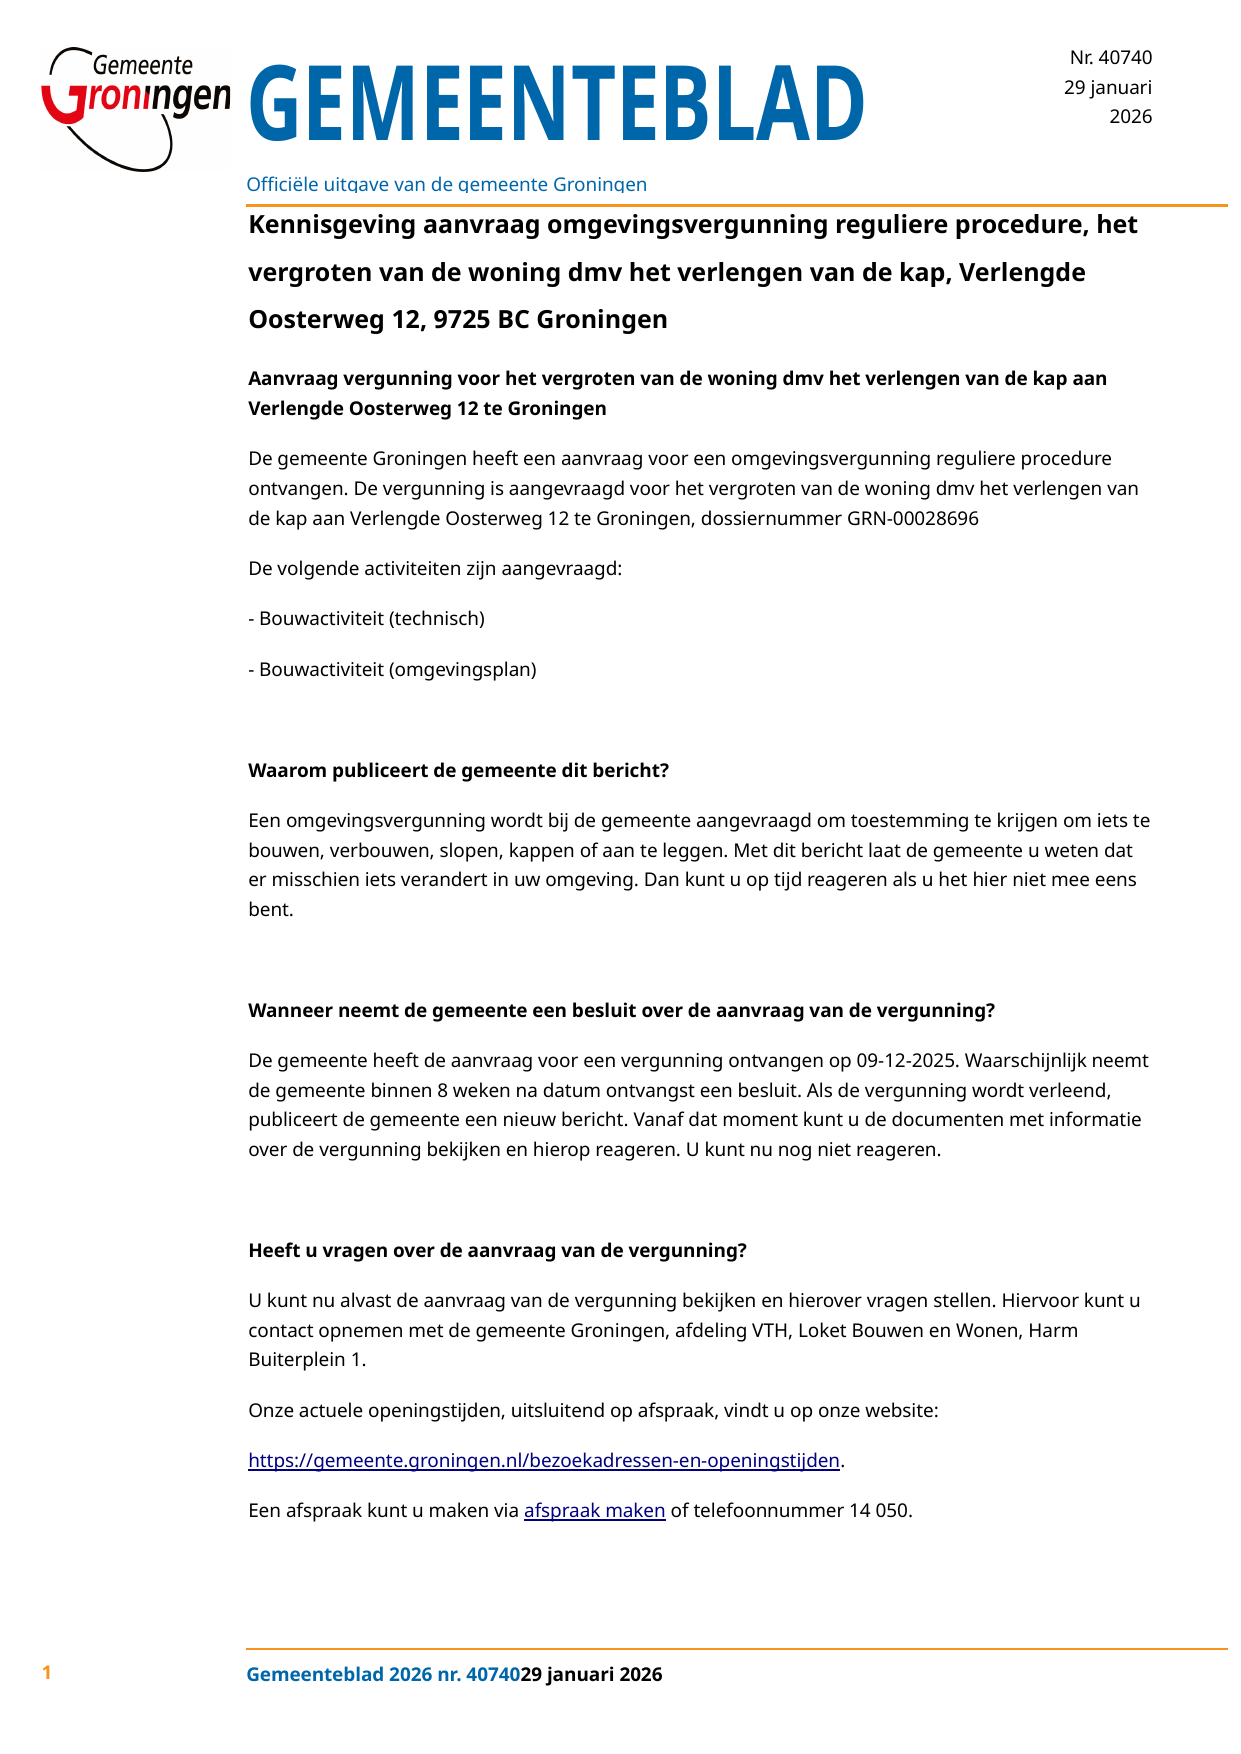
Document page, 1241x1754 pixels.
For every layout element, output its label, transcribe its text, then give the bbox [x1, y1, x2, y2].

text - Bouwactiviteit (omgevingsplan) [248, 656, 1152, 682]
text Een omgevingsvergunning wordt bij de gemeente aangevraagd om toestemming te krijgen om iets te bouwen, verbouwen, slopen, kappen of aan te leggen. Met dit bericht laat de gemeente u weten dat er misschien iets verandert in uw omgeving. Dan kunt u op tijd reageren als u het hier niet mee eens bent. [248, 807, 1152, 922]
text Kennisgeving aanvraag omgevingsvergunning reguliere procedure, het vergroten van de woning dmv het verlengen van de kap, Verlengde Oosterweg 12, 9725 BC Groningen [248, 207, 1152, 336]
text Wanneer neemt de gemeente een besluit over de aanvraag van de vergunning? [248, 997, 1152, 1022]
picture [41, 47, 231, 172]
text Waarom publiceert de gemeente dit bericht? [248, 757, 1152, 782]
text De gemeente heeft de aanvraag voor een vergunning ontvangen op 09-12-2025. Waarschijnlijk neemt de gemeente binnen 8 weken na datum ontvangst een besluit. Als de vergunning wordt verleend, publiceert de gemeente een nieuw bericht. Vanaf dat moment kunt u de documenten met informatie over de vergunning bekijken en hierop reageren. U kunt nu nog niet reageren. [248, 1047, 1152, 1162]
text https://gemeente.groningen.nl/bezoekadressen-en-openingstijden. [248, 1447, 1152, 1473]
text Aanvraag vergunning voor het vergroten van de woning dmv het verlengen van de kap aan Verlengde Oosterweg 12 te Groningen [248, 366, 1152, 421]
text De gemeente Groningen heeft een aanvraag voor een omgevingsvergunning reguliere procedure ontvangen. De vergunning is aangevraagd voor het vergroten van de woning dmv het verlengen van de kap aan Verlengde Oosterweg 12 te Groningen, dossiernummer GRN-00028696 [248, 446, 1152, 530]
text U kunt nu alvast de aanvraag van de vergunning bekijken en hierover vragen stellen. Hiervoor kunt u contact opnemen met de gemeente Groningen, afdeling VTH, Loket Bouwen en Wonen, Harm Buiterplein 1. [248, 1287, 1152, 1372]
text Onze actuele openingstijden, uitsluitend op afspraak, vindt u op onze website: [248, 1397, 1152, 1422]
text Een afspraak kunt u maken via afspraak maken of telefoonnummer 14 050. [248, 1498, 1152, 1523]
text De volgende activiteiten zijn aangevraagd: [248, 555, 1152, 581]
text - Bouwactiviteit (technisch) [248, 606, 1152, 631]
text Heeft u vragen over de aanvraag van de vergunning? [248, 1237, 1152, 1262]
